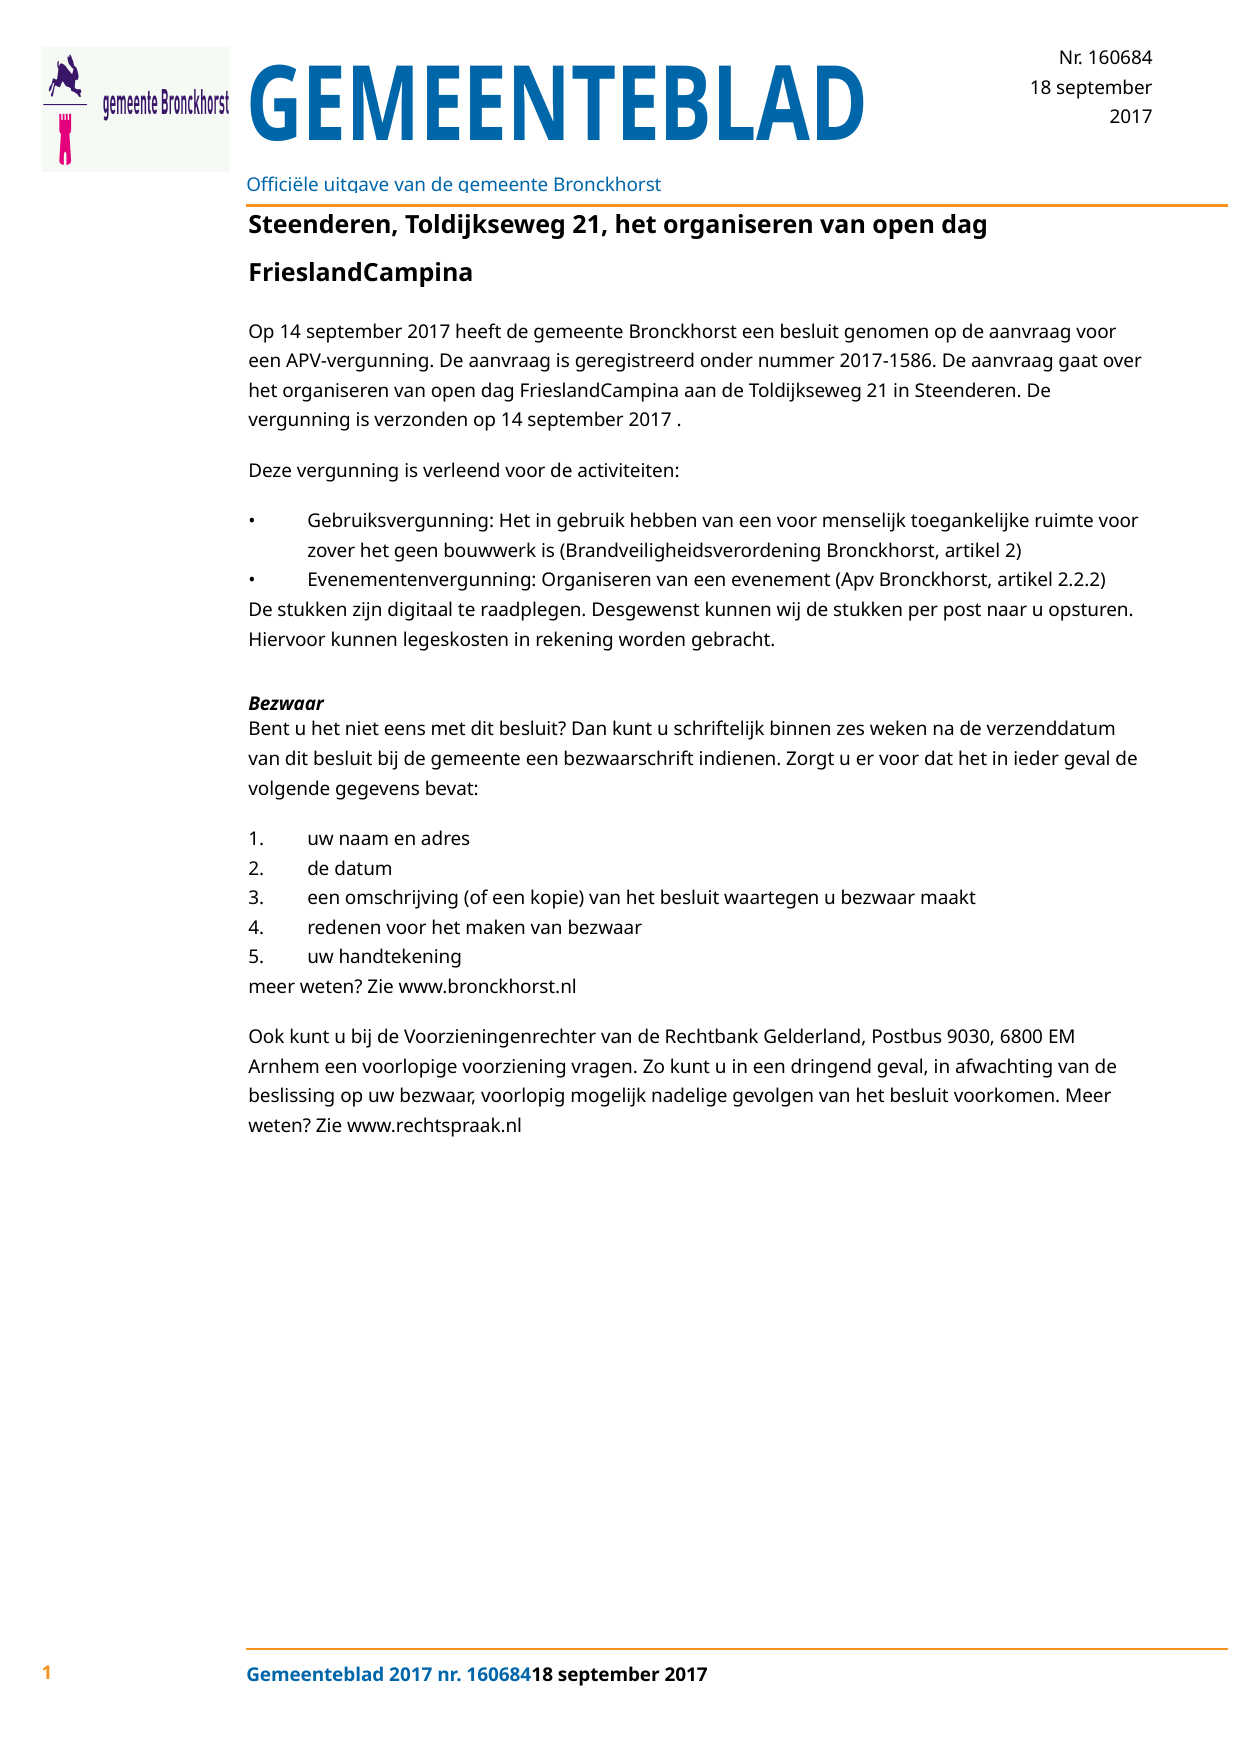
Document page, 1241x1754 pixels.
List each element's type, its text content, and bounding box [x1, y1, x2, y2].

text Bent u het niet eens met dit besluit? Dan kunt u schriftelijk binnen zes weken na de verzenddatum van dit besluit bij de gemeente een bezwaarschrift indienen. Zorgt u er voor dat het in ieder geval de volgende gegevens bevat: [248, 716, 1152, 800]
text Deze vergunning is verleend voor de activiteiten: [248, 457, 1152, 483]
text Op 14 september 2017 heeft de gemeente Bronckhorst een besluit genomen op de aanvraag voor een APV-vergunning. De aanvraag is geregistreerd onder nummer 2017-1586. De aanvraag gaat over het organiseren van open dag FrieslandCampina aan de Toldijkseweg 21 in Steenderen. De vergunning is verzonden op 14 september 2017 . [248, 318, 1152, 432]
list de datum [248, 855, 1152, 880]
text De stukken zijn digitaal te raadplegen. Desgewenst kunnen wij de stukken per post naar u opsturen. Hiervoor kunnen legeskosten in rekening worden gebracht. [248, 596, 1152, 652]
list Gebruiksvergunning: Het in gebruik hebben van een voor menselijk toegankelijke ruimte voor zover het geen bouwwerk is (Brandveiligheidsverordening Bronckhorst, artikel 2) [248, 507, 1152, 563]
text meer weten? Zie www.bronckhorst.nl [248, 973, 1152, 999]
list uw handtekening [248, 943, 1152, 969]
picture [41, 47, 231, 172]
list redenen voor het maken van bezwaar [248, 914, 1152, 939]
text Ook kunt u bij de Voorzieningenrechter van de Rechtbank Gelderland, Postbus 9030, 6800 EM Arnhem een voorlopige voorziening vragen. Zo kunt u in een dringend geval, in afwachting van de beslissing op uw bezwaar, voorlopig mogelijk nadelige gevolgen van het besluit voorkomen. Meer weten? Zie www.rechtspraak.nl [248, 1023, 1152, 1138]
list een omschrijving (of een kopie) van het besluit waartegen u bezwaar maakt [248, 884, 1152, 910]
text Bezwaar [248, 690, 1152, 716]
list uw naam en adres [248, 825, 1152, 851]
text Steenderen, Toldijkseweg 21, het organiseren van open dag FrieslandCampina [248, 207, 1152, 288]
list Evenementenvergunning: Organiseren van een evenement (Apv Bronckhorst, artikel 2.2.2) [248, 567, 1152, 592]
